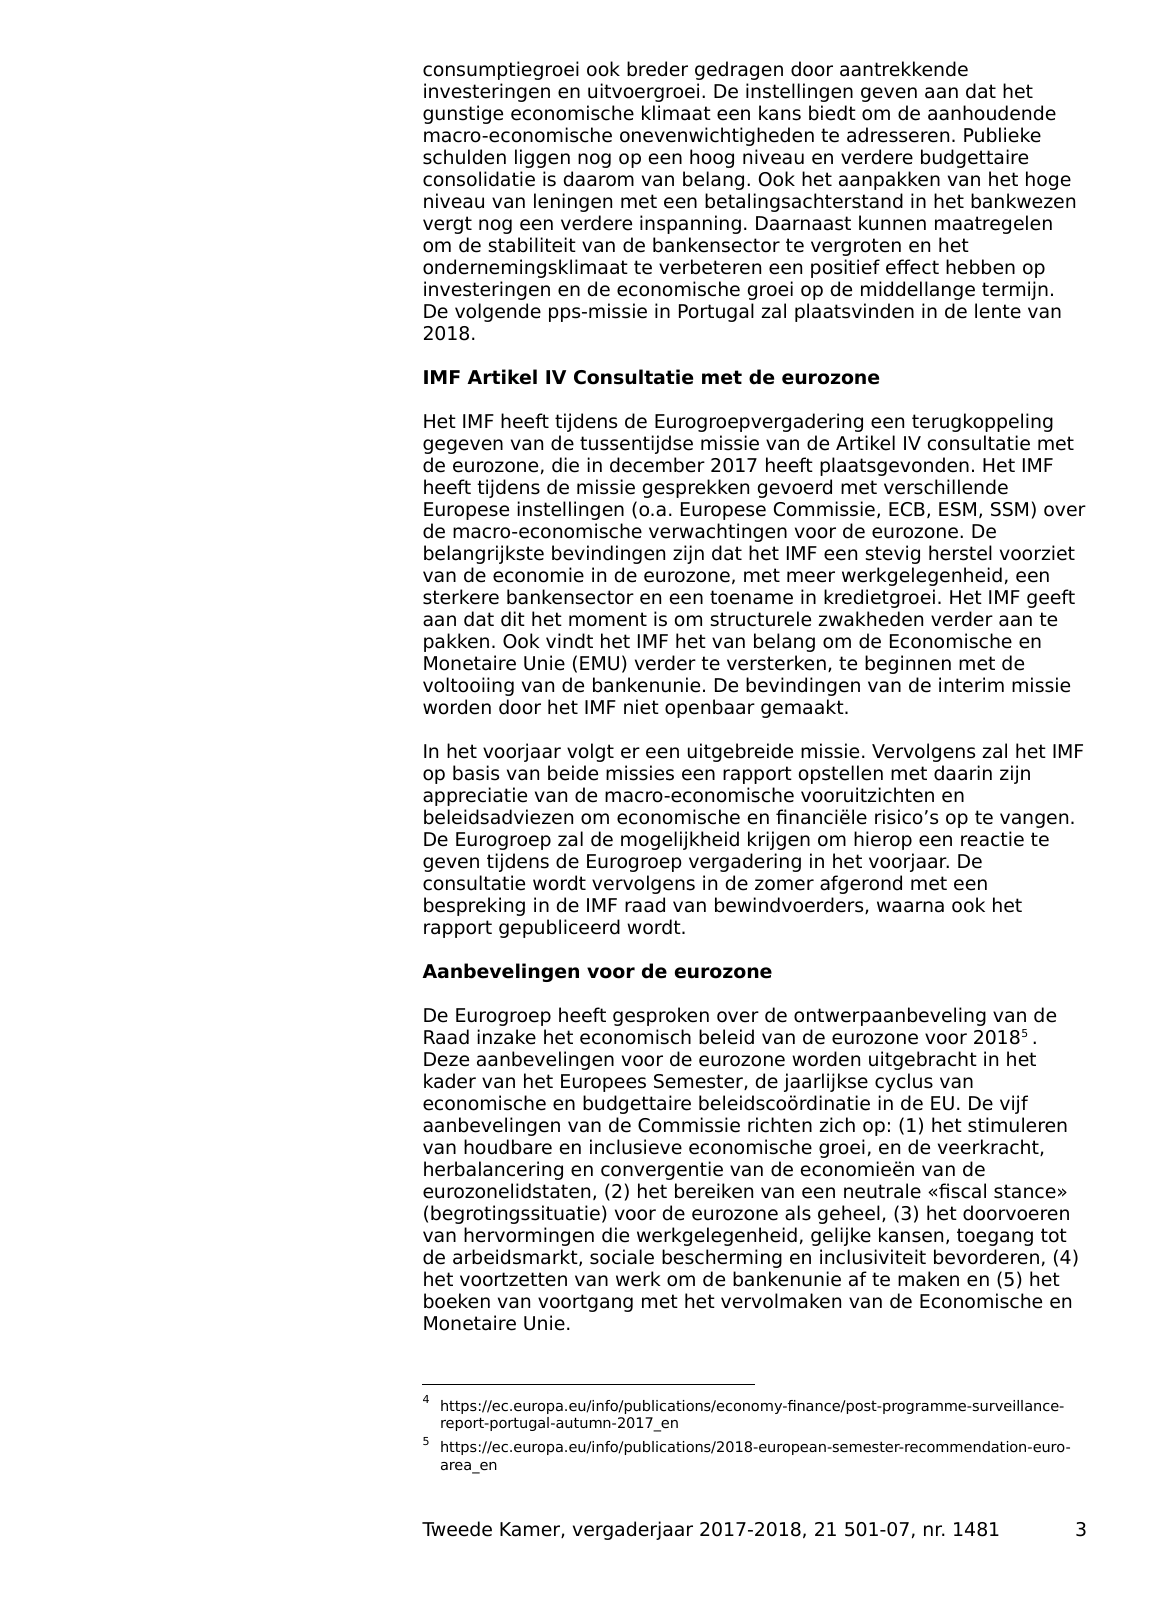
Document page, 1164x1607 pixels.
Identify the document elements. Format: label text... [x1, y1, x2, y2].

text https://ec.europa.eu/info/publications/2018-european-semester-recommendation-euro-area_en [422, 1435, 1087, 1474]
text https://ec.europa.eu/info/publications/economy-finance/post-programme-surveillance-report-portugal-autumn-2017_en [422, 1393, 1087, 1432]
text In het voorjaar volgt er een uitgebreide missie. Vervolgens zal het IMF op basis van beide missies een rapport opstellen met daarin zijn appreciatie van de macro-economische vooruitzichten en beleidsadviezen om economische en financiële risico’s op te vangen. De Eurogroep zal de mogelijkheid krijgen om hierop een reactie te geven tijdens de Eurogroep vergadering in het voorjaar. De consultatie wordt vervolgens in de zomer afgerond met een bespreking in de IMF raad van bewindvoerders, waarna ook het rapport gepubliceerd wordt. [422, 741, 1087, 939]
text Het IMF heeft tijdens de Eurogroepvergadering een terugkoppeling gegeven van de tussentijdse missie van de Artikel IV consultatie met de eurozone, die in december 2017 heeft plaatsgevonden. Het IMF heeft tijdens de missie gesprekken gevoerd met verschillende Europese instellingen (o.a. Europese Commissie, ECB, ESM, SSM) over de macro-economische verwachtingen voor de eurozone. De belangrijkste bevindingen zijn dat het IMF een stevig herstel voorziet van de economie in de eurozone, met meer werkgelegenheid, een sterkere bankensector en een toename in kredietgroei. Het IMF geeft aan dat dit het moment is om structurele zwakheden verder aan te pakken. Ook vindt het IMF het van belang om de Economische en Monetaire Unie (EMU) verder te versterken, te beginnen met de voltooiing van de bankenunie. De bevindingen van de interim missie worden door het IMF niet openbaar gemaakt. [422, 411, 1087, 719]
subtitle IMF Artikel IV Consultatie met de eurozone [422, 367, 1087, 389]
subtitle Aanbevelingen voor de eurozone [422, 961, 1087, 983]
text De Eurogroep heeft gesproken over de ontwerpaanbeveling van de Raad inzake het economisch beleid van de eurozone voor 2018. Deze aanbevelingen voor de eurozone worden uitgebracht in het kader van het Europees Semester, de jaarlijkse cyclus van economische en budgettaire beleidscoördinatie in de EU. De vijf aanbevelingen van de Commissie richten zich op: (1) het stimuleren van houdbare en inclusieve economische groei, en de veerkracht, herbalancering en convergentie van de economieën van de eurozonelidstaten, (2) het bereiken van een neutrale «fiscal stance» (begrotingssituatie) voor de eurozone als geheel, (3) het doorvoeren van hervormingen die werkgelegenheid, gelijke kansen, toegang tot de arbeidsmarkt, sociale bescherming en inclusiviteit bevorderen, (4) het voortzetten van werk om de bankenunie af te maken en (5) het boeken van voortgang met het vervolmaken van de Economische en Monetaire Unie. [422, 1005, 1087, 1335]
text consumptiegroei ook breder gedragen door aantrekkende investeringen en uitvoergroei. De instellingen geven aan dat het gunstige economische klimaat een kans biedt om de aanhoudende macro-economische onevenwichtigheden te adresseren. Publieke schulden liggen nog op een hoog niveau en verdere budgettaire consolidatie is daarom van belang. Ook het aanpakken van het hoge niveau van leningen met een betalingsachterstand in het bankwezen vergt nog een verdere inspanning. Daarnaast kunnen maatregelen om de stabiliteit van de bankensector te vergroten en het ondernemingsklimaat te verbeteren een positief effect hebben op investeringen en de economische groei op de middellange termijn. De volgende pps-missie in Portugal zal plaatsvinden in de lente van 2018. [422, 59, 1087, 345]
